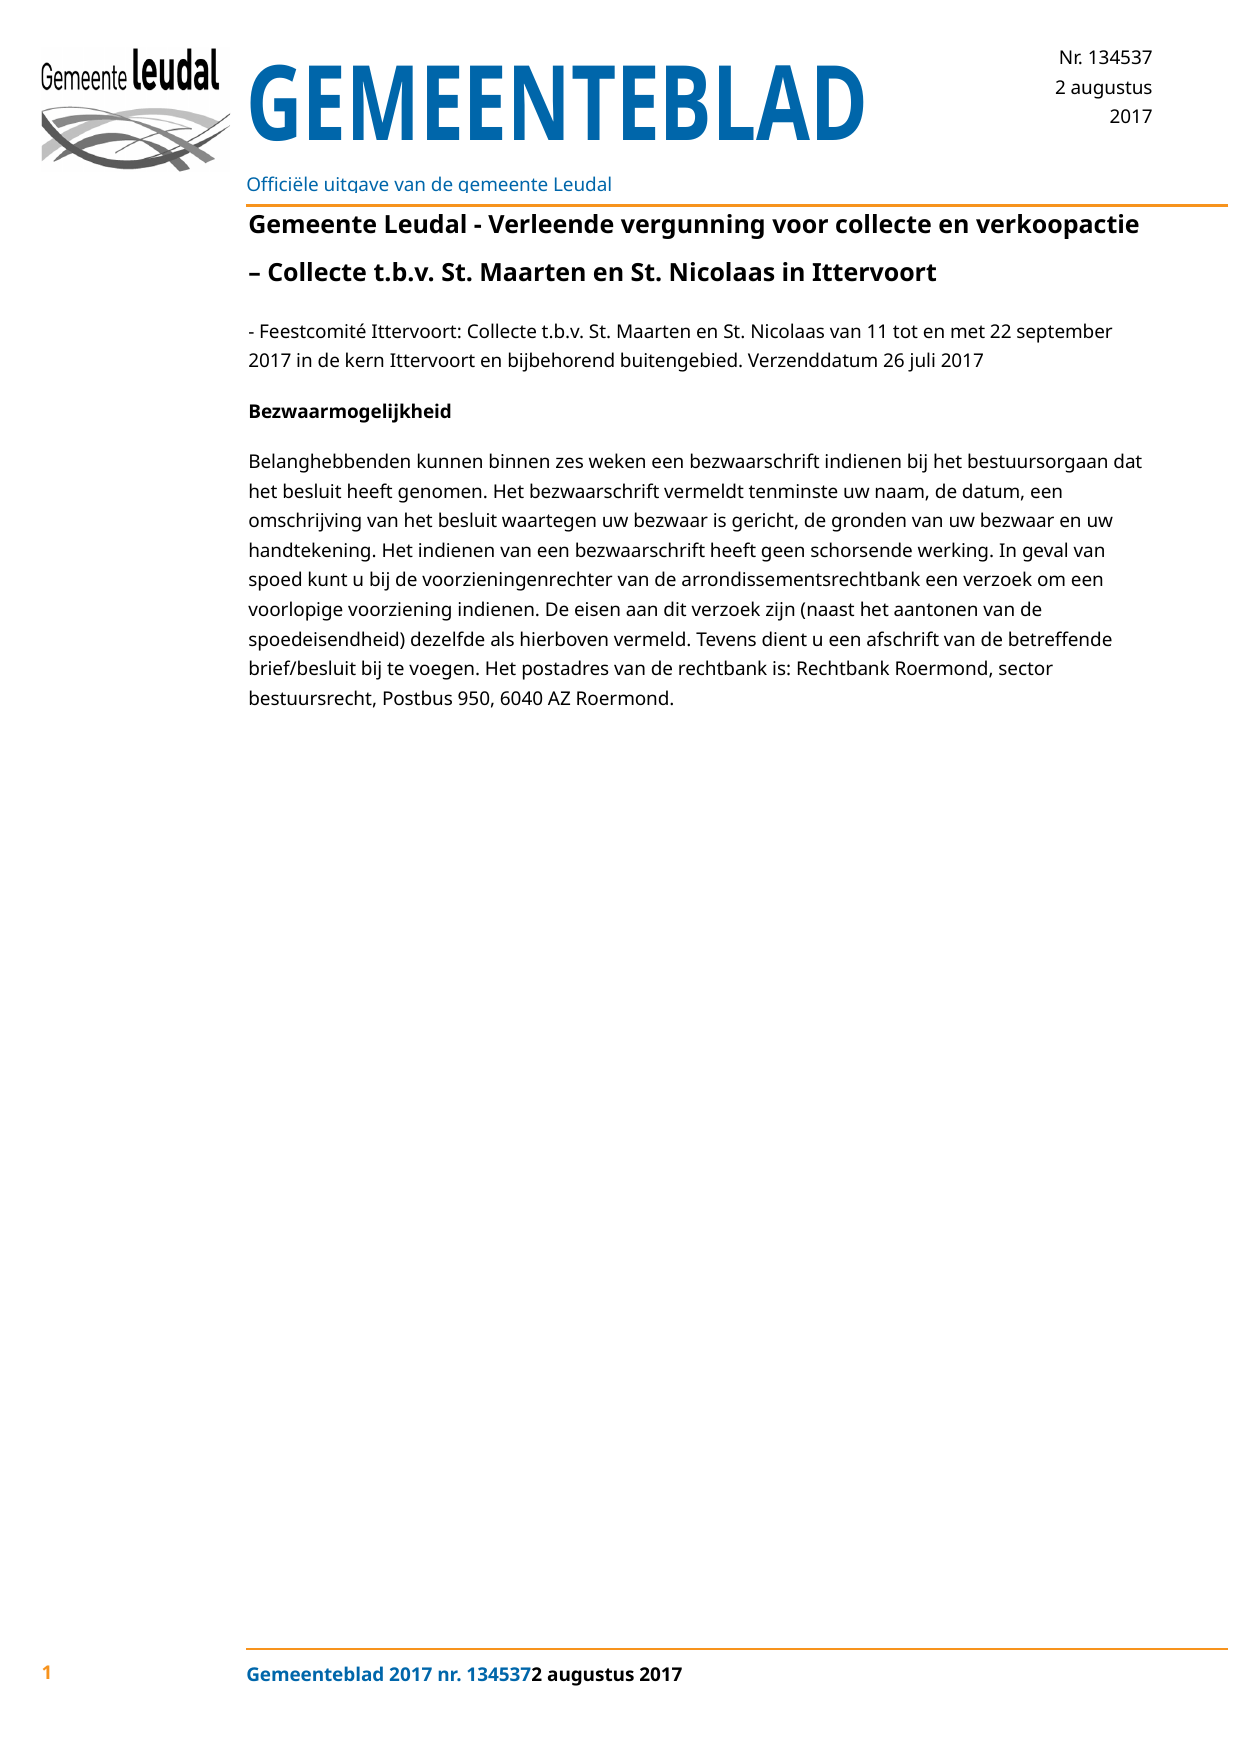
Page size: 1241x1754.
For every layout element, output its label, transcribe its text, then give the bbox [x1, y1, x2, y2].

text Gemeente Leudal - Verleende vergunning voor collecte en verkoopactie – Collecte t.b.v. St. Maarten en St. Nicolaas in Ittervoort [248, 207, 1152, 288]
text - Feestcomité Ittervoort: Collecte t.b.v. St. Maarten en St. Nicolaas van 11 tot en met 22 september 2017 in de kern Ittervoort en bijbehorend buitengebied. Verzenddatum 26 juli 2017 [248, 318, 1152, 373]
text Belanghebbenden kunnen binnen zes weken een bezwaarschrift indienen bij het bestuursorgaan dat het besluit heeft genomen. Het bezwaarschrift vermeldt tenminste uw naam, de datum, een omschrijving van het besluit waartegen uw bezwaar is gericht, de gronden van uw bezwaar en uw handtekening. Het indienen van een bezwaarschrift heeft geen schorsende werking. In geval van spoed kunt u bij de voorzieningenrechter van de arrondissementsrechtbank een verzoek om een voorlopige voorziening indienen. De eisen aan dit verzoek zijn (naast het aantonen van de spoedeisendheid) dezelfde als hierboven vermeld. Tevens dient u een afschrift van de betreffende brief/besluit bij te voegen. Het postadres van de rechtbank is: Rechtbank Roermond, sector bestuursrecht, Postbus 950, 6040 AZ Roermond. [248, 448, 1152, 711]
picture [41, 47, 231, 172]
text Bezwaarmogelijkheid [248, 398, 1152, 424]
